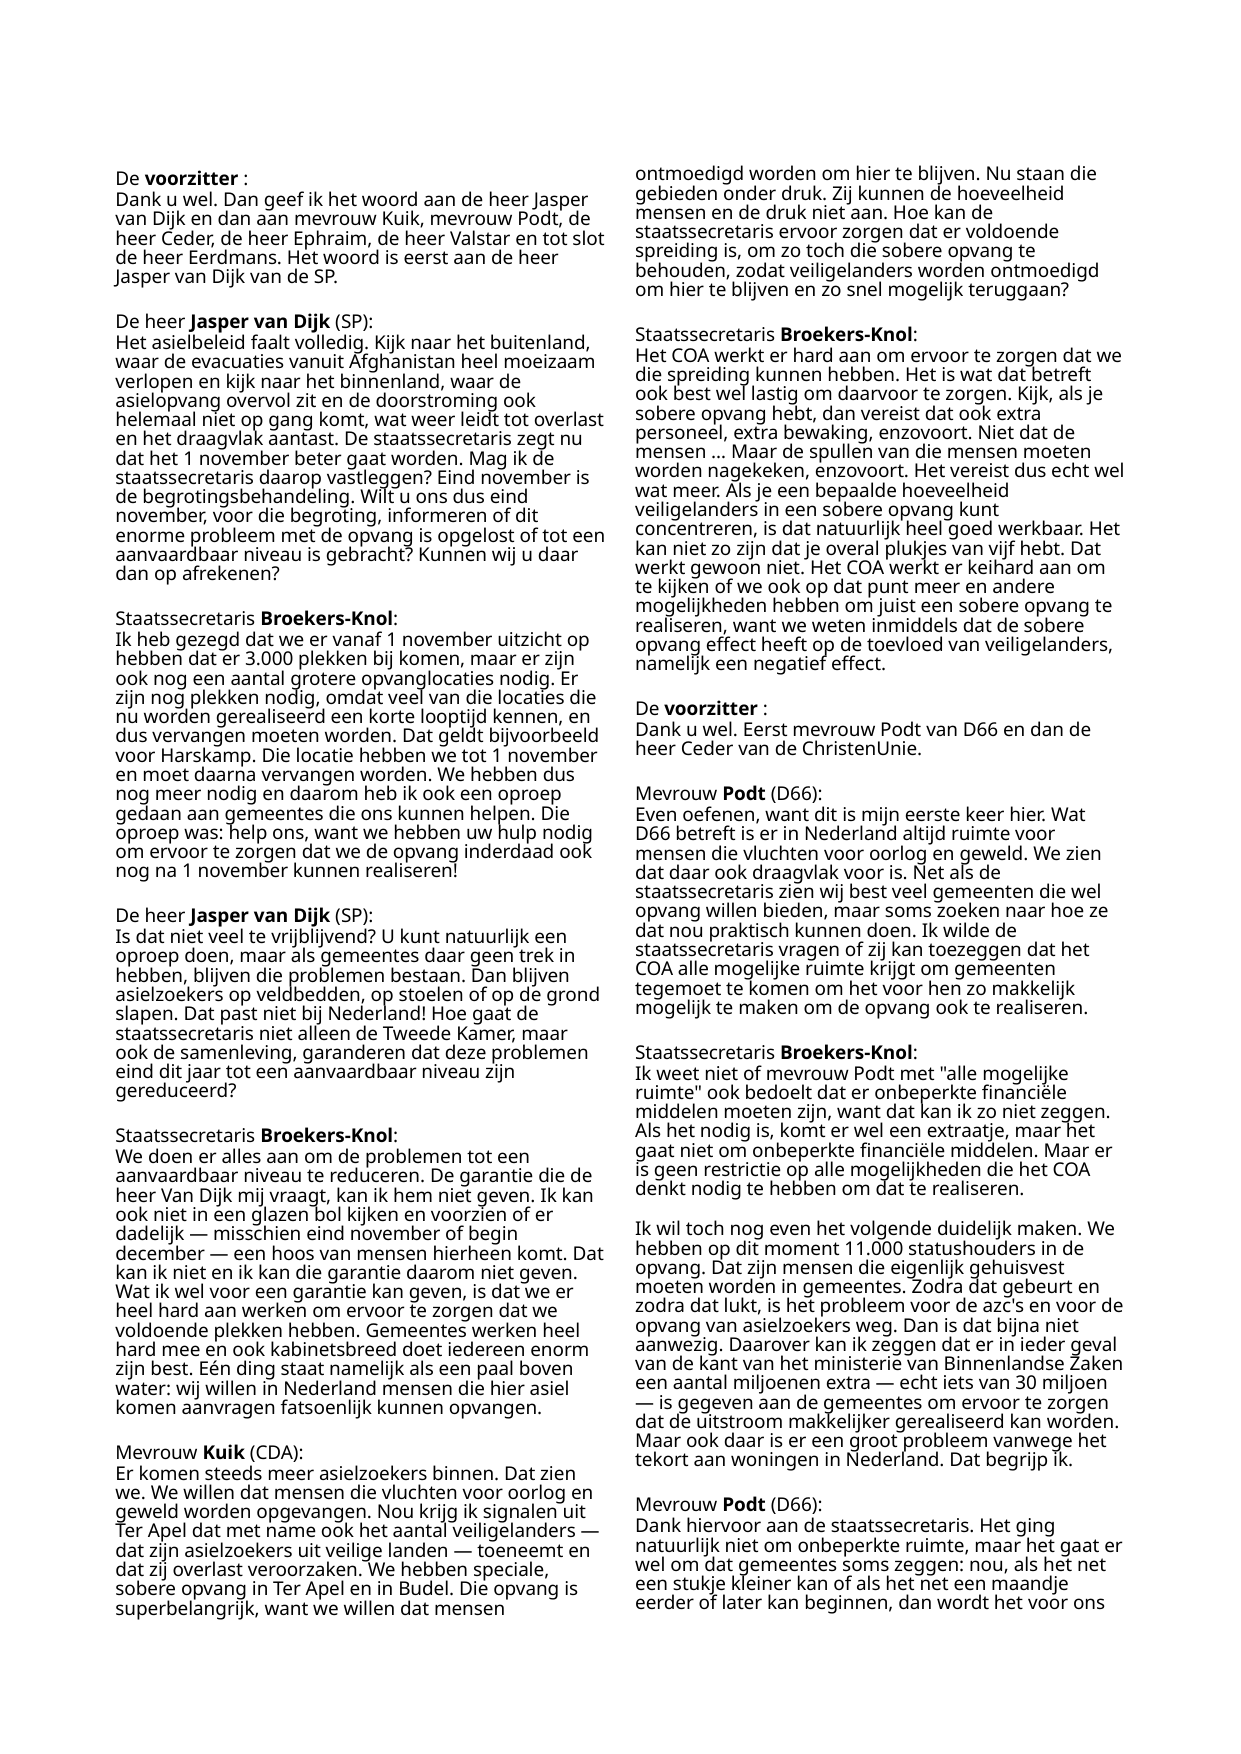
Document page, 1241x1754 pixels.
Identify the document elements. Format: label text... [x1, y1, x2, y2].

text De voorzitter : [115, 165, 605, 191]
text De heer Jasper van Dijk (SP): [115, 902, 605, 928]
text Staatssecretaris Broekers-Knol: [115, 605, 605, 631]
text Is dat niet veel te vrijblijvend? U kunt natuurlijk een oproep doen, maar als gemeentes daar geen trek in hebben, blijven die problemen bestaan. Dan blijven asielzoekers op veldbedden, op stoelen of op de grond slapen. Dat past niet bij Nederland! Hoe gaat de staatssecretaris niet alleen de Tweede Kamer, maar ook de samenleving, garanderen dat deze problemen eind dit jaar tot een aanvaardbaar niveau zijn gereduceerd? [115, 928, 605, 1102]
text Mevrouw Kuik (CDA): [115, 1439, 605, 1464]
text Ik wil toch nog even het volgende duidelijk maken. We hebben op dit moment 11.000 statushouders in de opvang. Dat zijn mensen die eigenlijk gehuisvest moeten worden in gemeentes. Zodra dat gebeurt en zodra dat lukt, is het probleem voor de azc's en voor de opvang van asielzoekers weg. Dan is dat bijna niet aanwezig. Daarover kan ik zeggen dat er in ieder geval van de kant van het ministerie van Binnenlandse Zaken een aantal miljoenen extra — echt iets van 30 miljoen — is gegeven aan de gemeentes om ervoor te zorgen dat de uitstroom makkelijker gerealiseerd kan worden. Maar ook daar is er een groot probleem vanwege het tekort aan woningen in Nederland. Dat begrijp ik. [635, 1220, 1125, 1471]
text De voorzitter : [635, 695, 1125, 721]
text Ik heb gezegd dat we er vanaf 1 november uitzicht op hebben dat er 3.000 plekken bij komen, maar er zijn ook nog een aantal grotere opvanglocaties nodig. Er zijn nog plekken nodig, omdat veel van die locaties die nu worden gerealiseerd een korte looptijd kennen, en dus vervangen moeten worden. Dat geldt bijvoorbeeld voor Harskamp. Die locatie hebben we tot 1 november en moet daarna vervangen worden. We hebben dus nog meer nodig en daarom heb ik ook een oproep gedaan aan gemeentes die ons kunnen helpen. Die oproep was: help ons, want we hebben uw hulp nodig om ervoor te zorgen dat we de opvang inderdaad ook nog na 1 november kunnen realiseren! [115, 631, 605, 882]
text Staatssecretaris Broekers-Knol: [635, 1039, 1125, 1064]
text Mevrouw Podt (D66): [635, 780, 1125, 806]
text Mevrouw Podt (D66): [635, 1492, 1125, 1517]
text ontmoedigd worden om hier te blijven. Nu staan die gebieden onder druk. Zij kunnen de hoeveelheid mensen en de druk niet aan. Hoe kan de staatssecretaris ervoor zorgen dat er voldoende spreiding is, om zo toch die sobere opvang te behouden, zodat veiligelanders worden ontmoedigd om hier te blijven en zo snel mogelijk teruggaan? [635, 165, 1125, 300]
text Het COA werkt er hard aan om ervoor te zorgen dat we die spreiding kunnen hebben. Het is wat dat betreft ook best wel lastig om daarvoor te zorgen. Kijk, als je sobere opvang hebt, dan vereist dat ook extra personeel, extra bewaking, enzovoort. Niet dat de mensen … Maar de spullen van die mensen moeten worden nagekeken, enzovoort. Het vereist dus echt wel wat meer. Als je een bepaalde hoeveelheid veiligelanders in een sobere opvang kunt concentreren, is dat natuurlijk heel goed werkbaar. Het kan niet zo zijn dat je overal plukjes van vijf hebt. Dat werkt gewoon niet. Het COA werkt er keihard aan om te kijken of we ook op dat punt meer en andere mogelijkheden hebben om juist een sobere opvang te realiseren, want we weten inmiddels dat de sobere opvang effect heeft op de toevloed van veiligelanders, namelijk een negatief effect. [635, 347, 1125, 674]
text Er komen steeds meer asielzoekers binnen. Dat zien we. We willen dat mensen die vluchten voor oorlog en geweld worden opgevangen. Nou krijg ik signalen uit Ter Apel dat met name ook het aantal veiligelanders — dat zijn asielzoekers uit veilige landen — toeneemt en dat zij overlast veroorzaken. We hebben speciale, sobere opvang in Ter Apel en in Budel. Die opvang is superbelangrijk, want we willen dat mensen [115, 1464, 605, 1619]
text Even oefenen, want dit is mijn eerste keer hier. Wat D66 betreft is er in Nederland altijd ruimte voor mensen die vluchten voor oorlog en geweld. We zien dat daar ook draagvlak voor is. Net als de staatssecretaris zien wij best veel gemeenten die wel opvang willen bieden, maar soms zoeken naar hoe ze dat nou praktisch kunnen doen. Ik wilde de staatssecretaris vragen of zij kan toezeggen dat het COA alle mogelijke ruimte krijgt om gemeenten tegemoet te komen om het voor hen zo makkelijk mogelijk te maken om de opvang ook te realiseren. [635, 806, 1125, 1018]
text Dank u wel. Eerst mevrouw Podt van D66 en dan de heer Ceder van de ChristenUnie. [635, 721, 1125, 759]
text De heer Jasper van Dijk (SP): [115, 308, 605, 334]
text Staatssecretaris Broekers-Knol: [115, 1122, 605, 1148]
text Het asielbeleid faalt volledig. Kijk naar het buitenland, waar de evacuaties vanuit Afghanistan heel moeizaam verlopen en kijk naar het binnenland, waar de asielopvang overvol zit en de doorstroming ook helemaal niet op gang komt, wat weer leidt tot overlast en het draagvlak aantast. De staatssecretaris zegt nu dat het 1 november beter gaat worden. Mag ik de staatssecretaris daarop vastleggen? Eind november is de begrotingsbehandeling. Wilt u ons dus eind november, voor die begroting, informeren of dit enorme probleem met de opvang is opgelost of tot een aanvaardbaar niveau is gebracht? Kunnen wij u daar dan op afrekenen? [115, 334, 605, 584]
text Staatssecretaris Broekers-Knol: [635, 321, 1125, 347]
text We doen er alles aan om de problemen tot een aanvaardbaar niveau te reduceren. De garantie die de heer Van Dijk mij vraagt, kan ik hem niet geven. Ik kan ook niet in een glazen bol kijken en voorzien of er dadelijk — misschien eind november of begin december — een hoos van mensen hierheen komt. Dat kan ik niet en ik kan die garantie daarom niet geven. Wat ik wel voor een garantie kan geven, is dat we er heel hard aan werken om ervoor te zorgen dat we voldoende plekken hebben. Gemeentes werken heel hard mee en ook kabinetsbreed doet iedereen enorm zijn best. Eén ding staat namelijk als een paal boven water: wij willen in Nederland mensen die hier asiel komen aanvragen fatsoenlijk kunnen opvangen. [115, 1148, 605, 1418]
text Dank hiervoor aan de staatssecretaris. Het ging natuurlijk niet om onbeperkte ruimte, maar het gaat er wel om dat gemeentes soms zeggen: nou, als het net een stukje kleiner kan of als het net een maandje eerder of later kan beginnen, dan wordt het voor ons [635, 1517, 1125, 1614]
text Dank u wel. Dan geef ik het woord aan de heer Jasper van Dijk en dan aan mevrouw Kuik, mevrouw Podt, de heer Ceder, de heer Ephraim, de heer Valstar en tot slot de heer Eerdmans. Het woord is eerst aan de heer Jasper van Dijk van de SP. [115, 191, 605, 287]
text Ik weet niet of mevrouw Podt met "alle mogelijke ruimte" ook bedoelt dat er onbeperkte financiële middelen moeten zijn, want dat kan ik zo niet zeggen. Als het nodig is, komt er wel een extraatje, maar het gaat niet om onbeperkte financiële middelen. Maar er is geen restrictie op alle mogelijkheden die het COA denkt nodig te hebben om dat te realiseren. [635, 1064, 1125, 1199]
